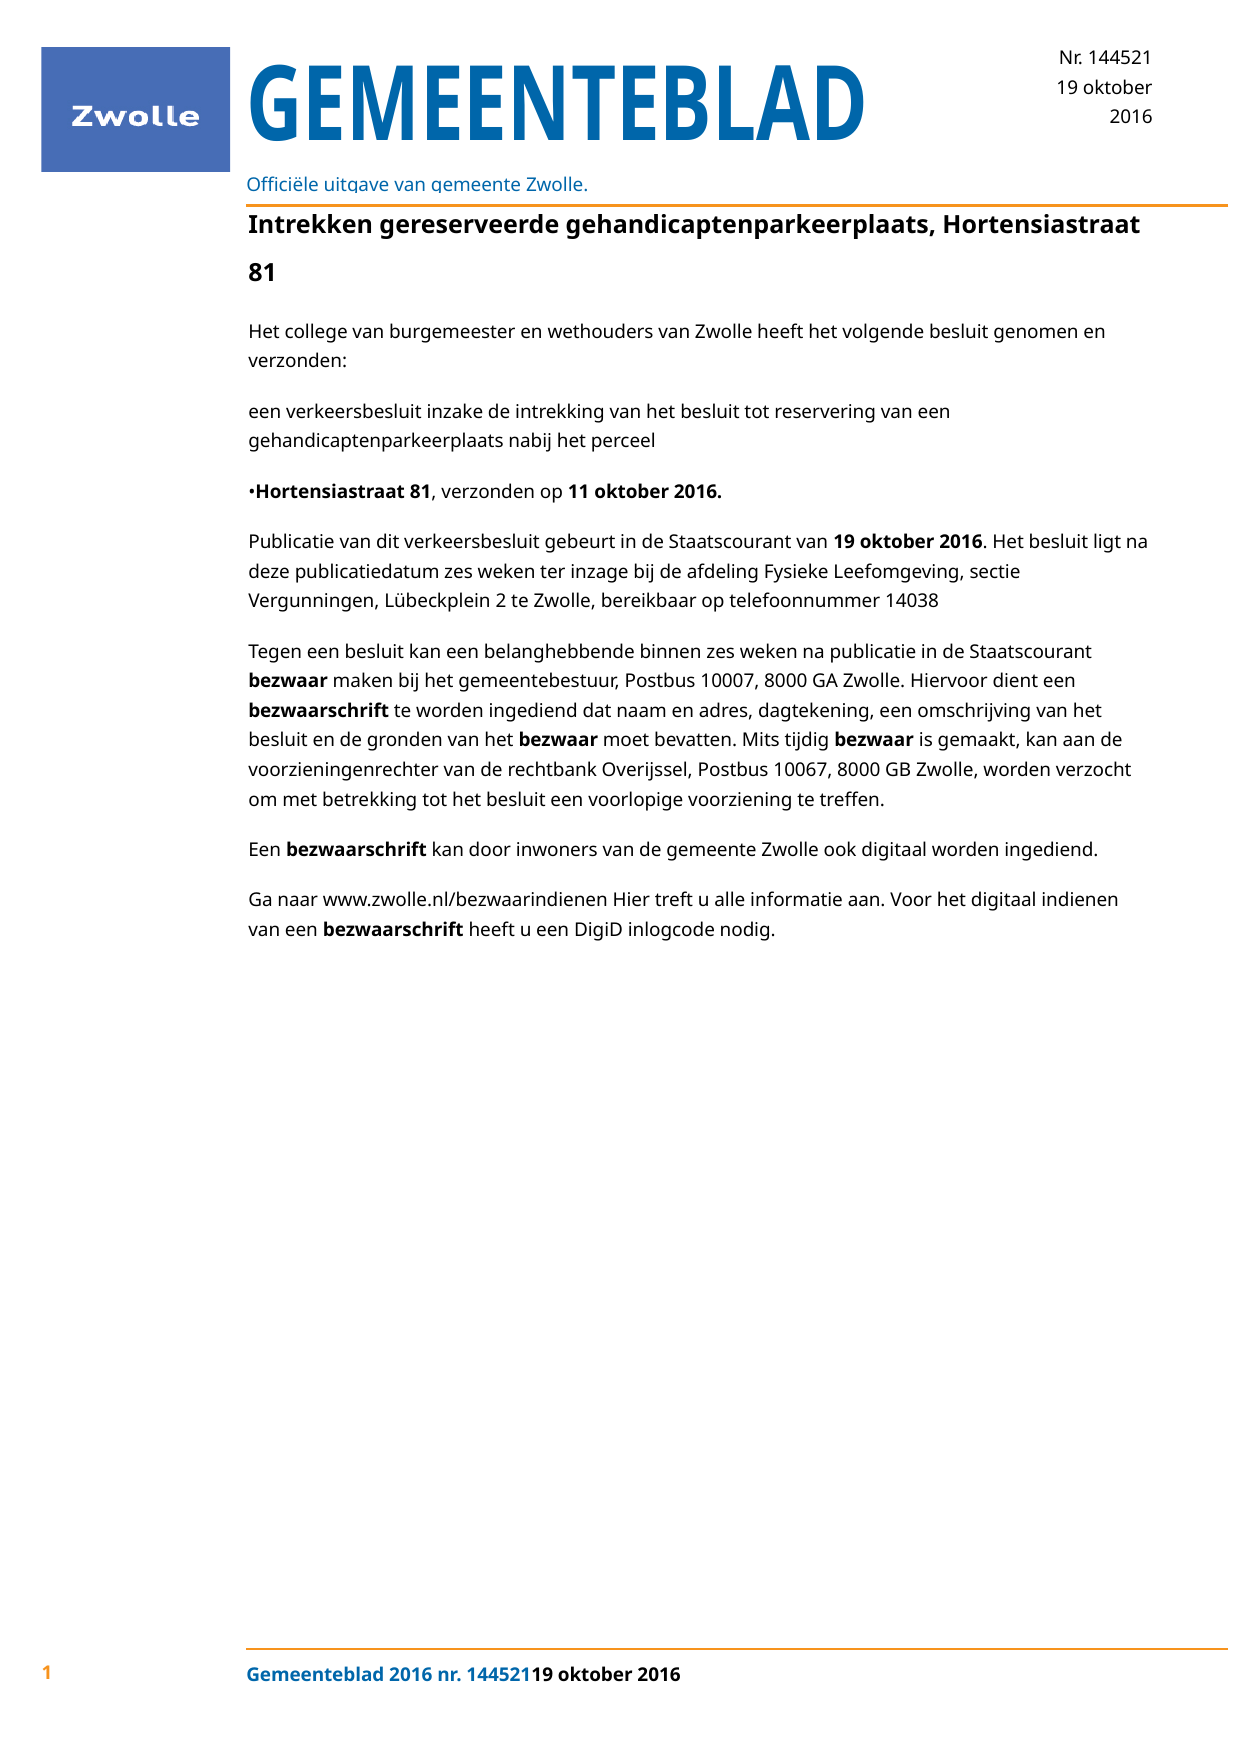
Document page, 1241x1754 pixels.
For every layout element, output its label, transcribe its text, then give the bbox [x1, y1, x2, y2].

text Het college van burgemeester en wethouders van Zwolle heeft het volgende besluit genomen en verzonden: [248, 318, 1152, 373]
text Tegen een besluit kan een belanghebbende binnen zes weken na publicatie in de Staatscourant bezwaar maken bij het gemeentebestuur, Postbus 10007, 8000 GA Zwolle. Hiervoor dient een bezwaarschrift te worden ingediend dat naam en adres, dagtekening, een omschrijving van het besluit en de gronden van het bezwaar moet bevatten. Mits tijdig bezwaar is gemaakt, kan aan de voorzieningenrechter van de rechtbank Overijssel, Postbus 10067, 8000 GB Zwolle, worden verzocht om met betrekking tot het besluit een voorlopige voorziening te treffen. [248, 638, 1152, 812]
picture [41, 47, 231, 172]
text Intrekken gereserveerde gehandicaptenparkeerplaats, Hortensiastraat 81 [248, 207, 1152, 288]
text •Hortensiastraat 81, verzonden op 11 oktober 2016. [248, 478, 1152, 504]
text Ga naar www.zwolle.nl/bezwaarindienen Hier treft u alle informatie aan. Voor het digitaal indienen van een bezwaarschrift heeft u een DigiD inlogcode nodig. [248, 887, 1152, 942]
text Een bezwaarschrift kan door inwoners van de gemeente Zwolle ook digitaal worden ingediend. [248, 836, 1152, 862]
text een verkeersbesluit inzake de intrekking van het besluit tot reservering van een gehandicaptenparkeerplaats nabij het perceel [248, 398, 1152, 453]
text Publicatie van dit verkeersbesluit gebeurt in de Staatscourant van 19 oktober 2016. Het besluit ligt na deze publicatiedatum zes weken ter inzage bij de afdeling Fysieke Leefomgeving, sectie Vergunningen, Lübeckplein 2 te Zwolle, bereikbaar op telefoonnummer 14038 [248, 528, 1152, 613]
